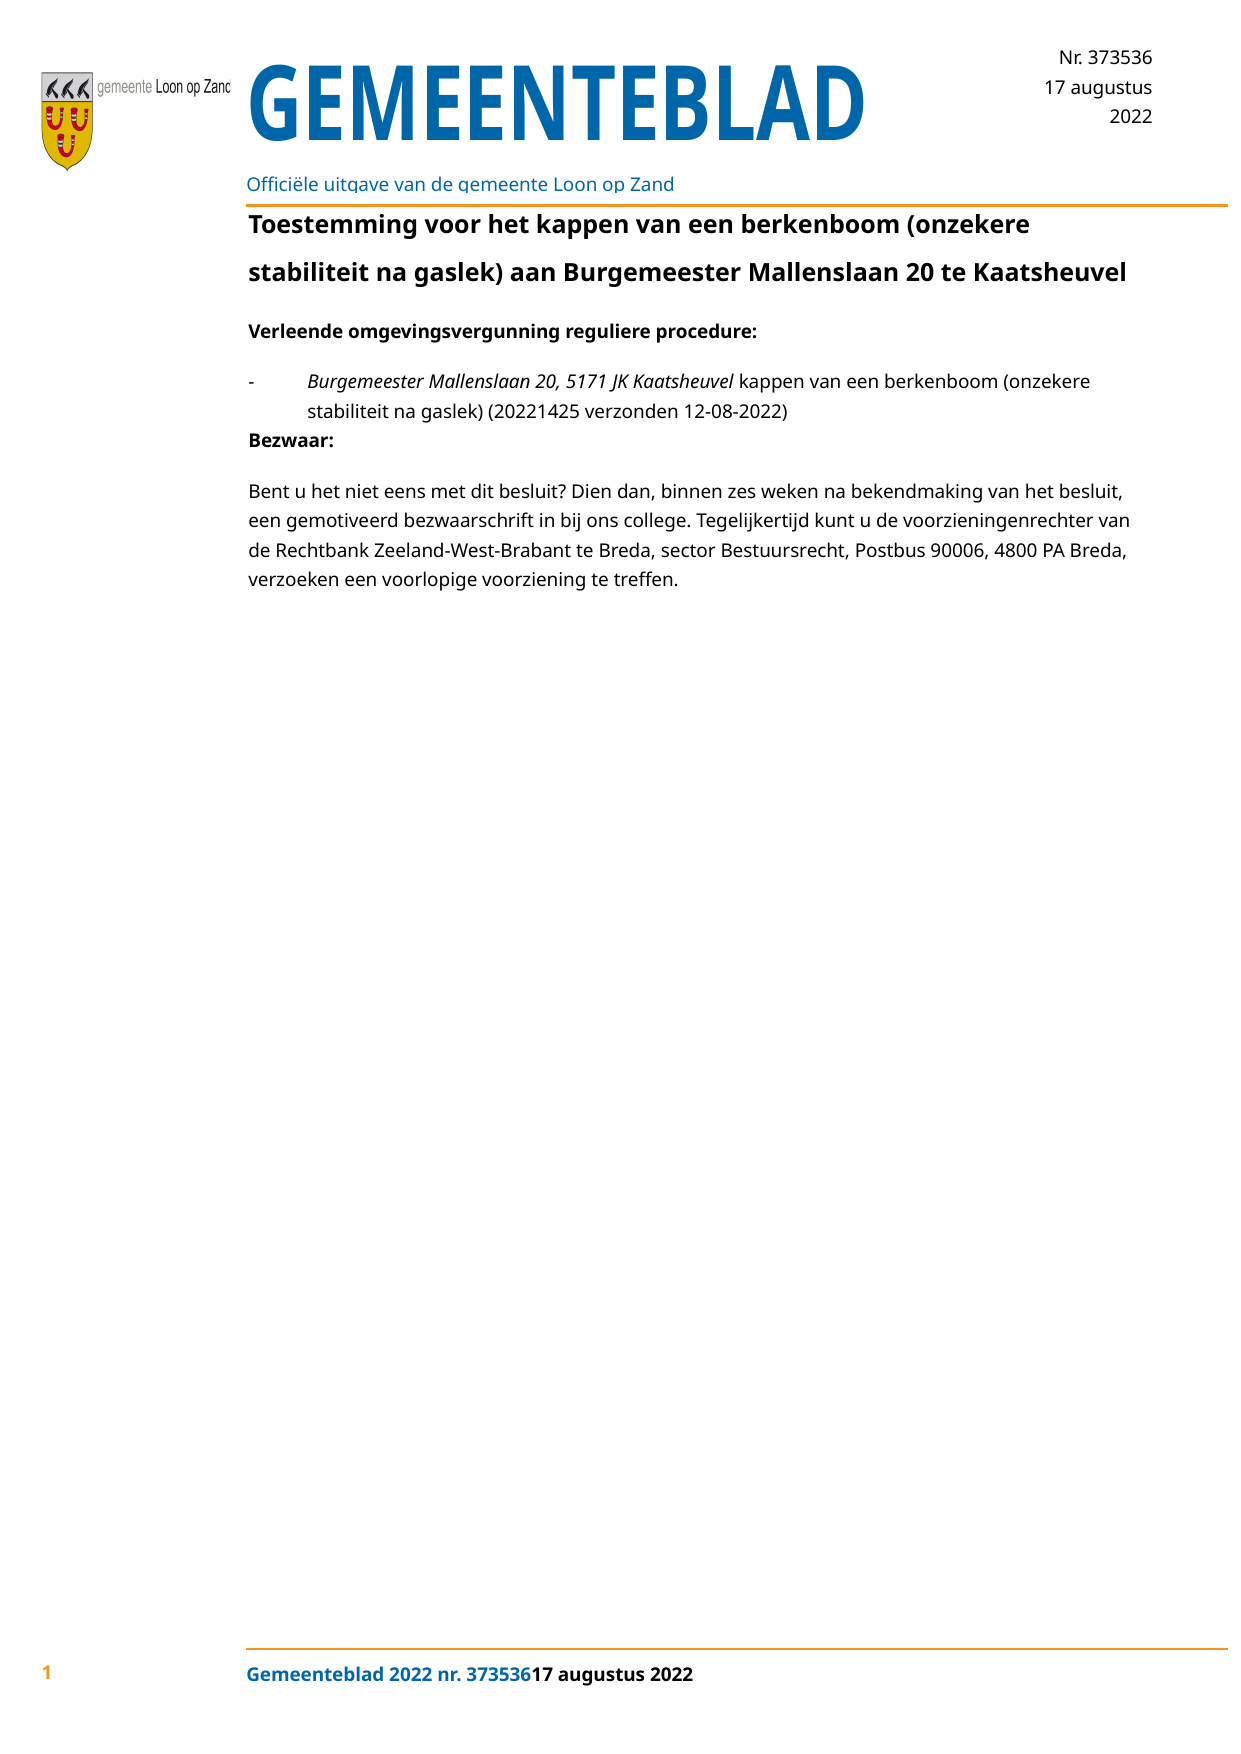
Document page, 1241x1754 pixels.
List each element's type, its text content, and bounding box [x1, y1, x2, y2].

text Verleende omgevingsvergunning reguliere procedure: [248, 318, 1152, 344]
list Burgemeester Mallenslaan 20, 5171 JK Kaatsheuvel kappen van een berkenboom (onzekere stabiliteit na gaslek) (20221425 verzonden 12-08-2022) [248, 368, 1152, 424]
picture [41, 47, 231, 172]
text Toestemming voor het kappen van een berkenboom (onzekere stabiliteit na gaslek) aan Burgemeester Mallenslaan 20 te Kaatsheuvel [248, 207, 1152, 288]
text Bent u het niet eens met dit besluit? Dien dan, binnen zes weken na bekendmaking van het besluit, een gemotiveerd bezwaarschrift in bij ons college. Tegelijkertijd kunt u de voorzieningenrechter van de Rechtbank Zeeland-West-Brabant te Breda, sector Bestuursrecht, Postbus 90006, 4800 PA Breda, verzoeken een voorlopige voorziening te treffen. [248, 478, 1152, 592]
text Bezwaar: [248, 427, 1152, 453]
